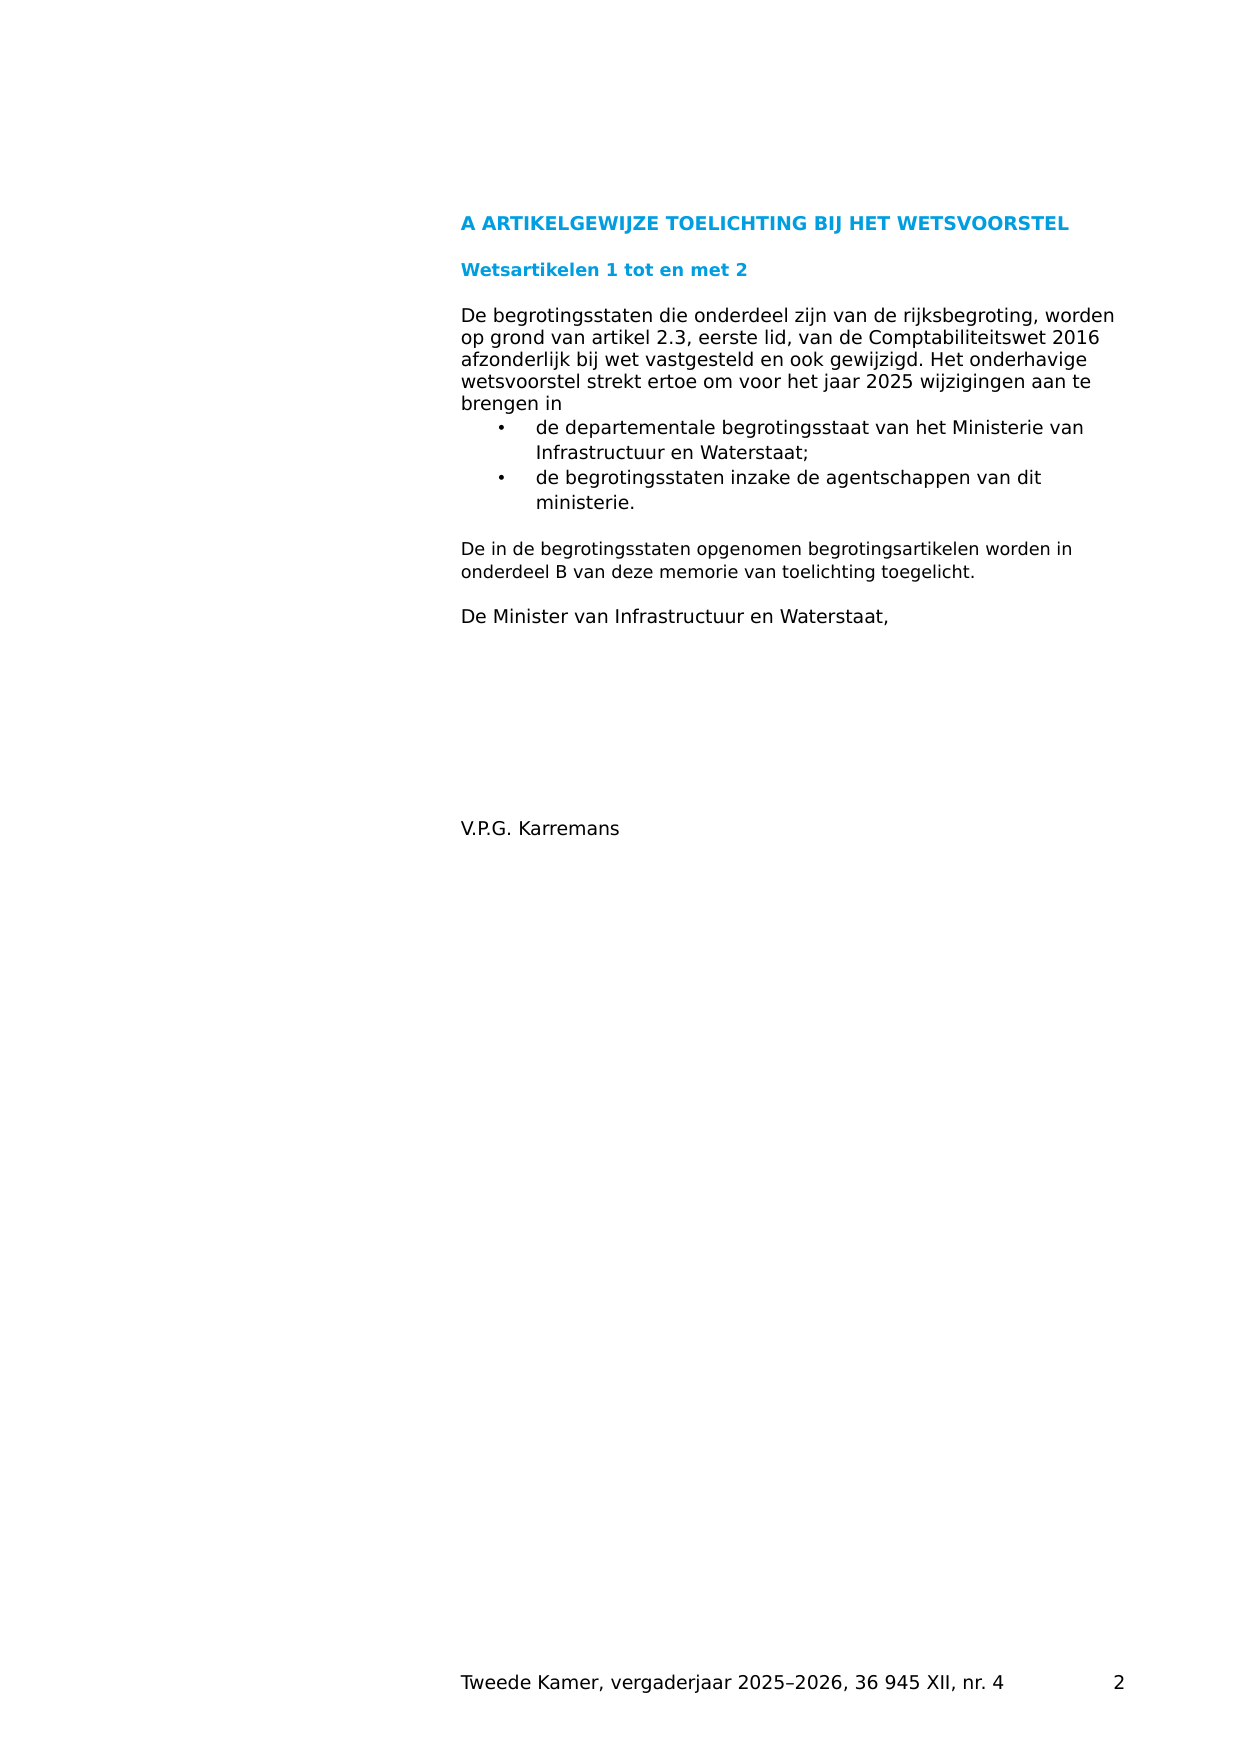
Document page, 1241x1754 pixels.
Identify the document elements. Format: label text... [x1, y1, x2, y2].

text De begrotingsstaten die onderdeel zijn van de rijksbegroting, worden op grond van artikel 2.3, eerste lid, van de Comptabiliteitswet 2016 afzonderlijk bij wet vastgesteld en ook gewijzigd. Het onderhavige wetsvoorstel strekt ertoe om voor het jaar 2025 wijzigingen aan te brengen in [461, 305, 1125, 415]
text De in de begrotingsstaten opgenomen begrotingsartikelen worden in onderdeel B van deze memorie van toelichting toegelicht. [461, 537, 1125, 583]
text De Minister van Infrastructuur en Waterstaat, [461, 606, 1125, 627]
text V.P.G. Karremans [461, 818, 1125, 840]
list de departementale begrotingsstaat van het Ministerie van Infrastructuur en Waterstaat; [498, 415, 1125, 465]
title A Artikelgewijze toelichting bij het wetsvoorstel [461, 213, 1125, 235]
title Wetsartikelen 1 tot en met 2 [461, 258, 1125, 281]
list de begrotingsstaten inzake de agentschappen van dit ministerie. [498, 465, 1125, 515]
